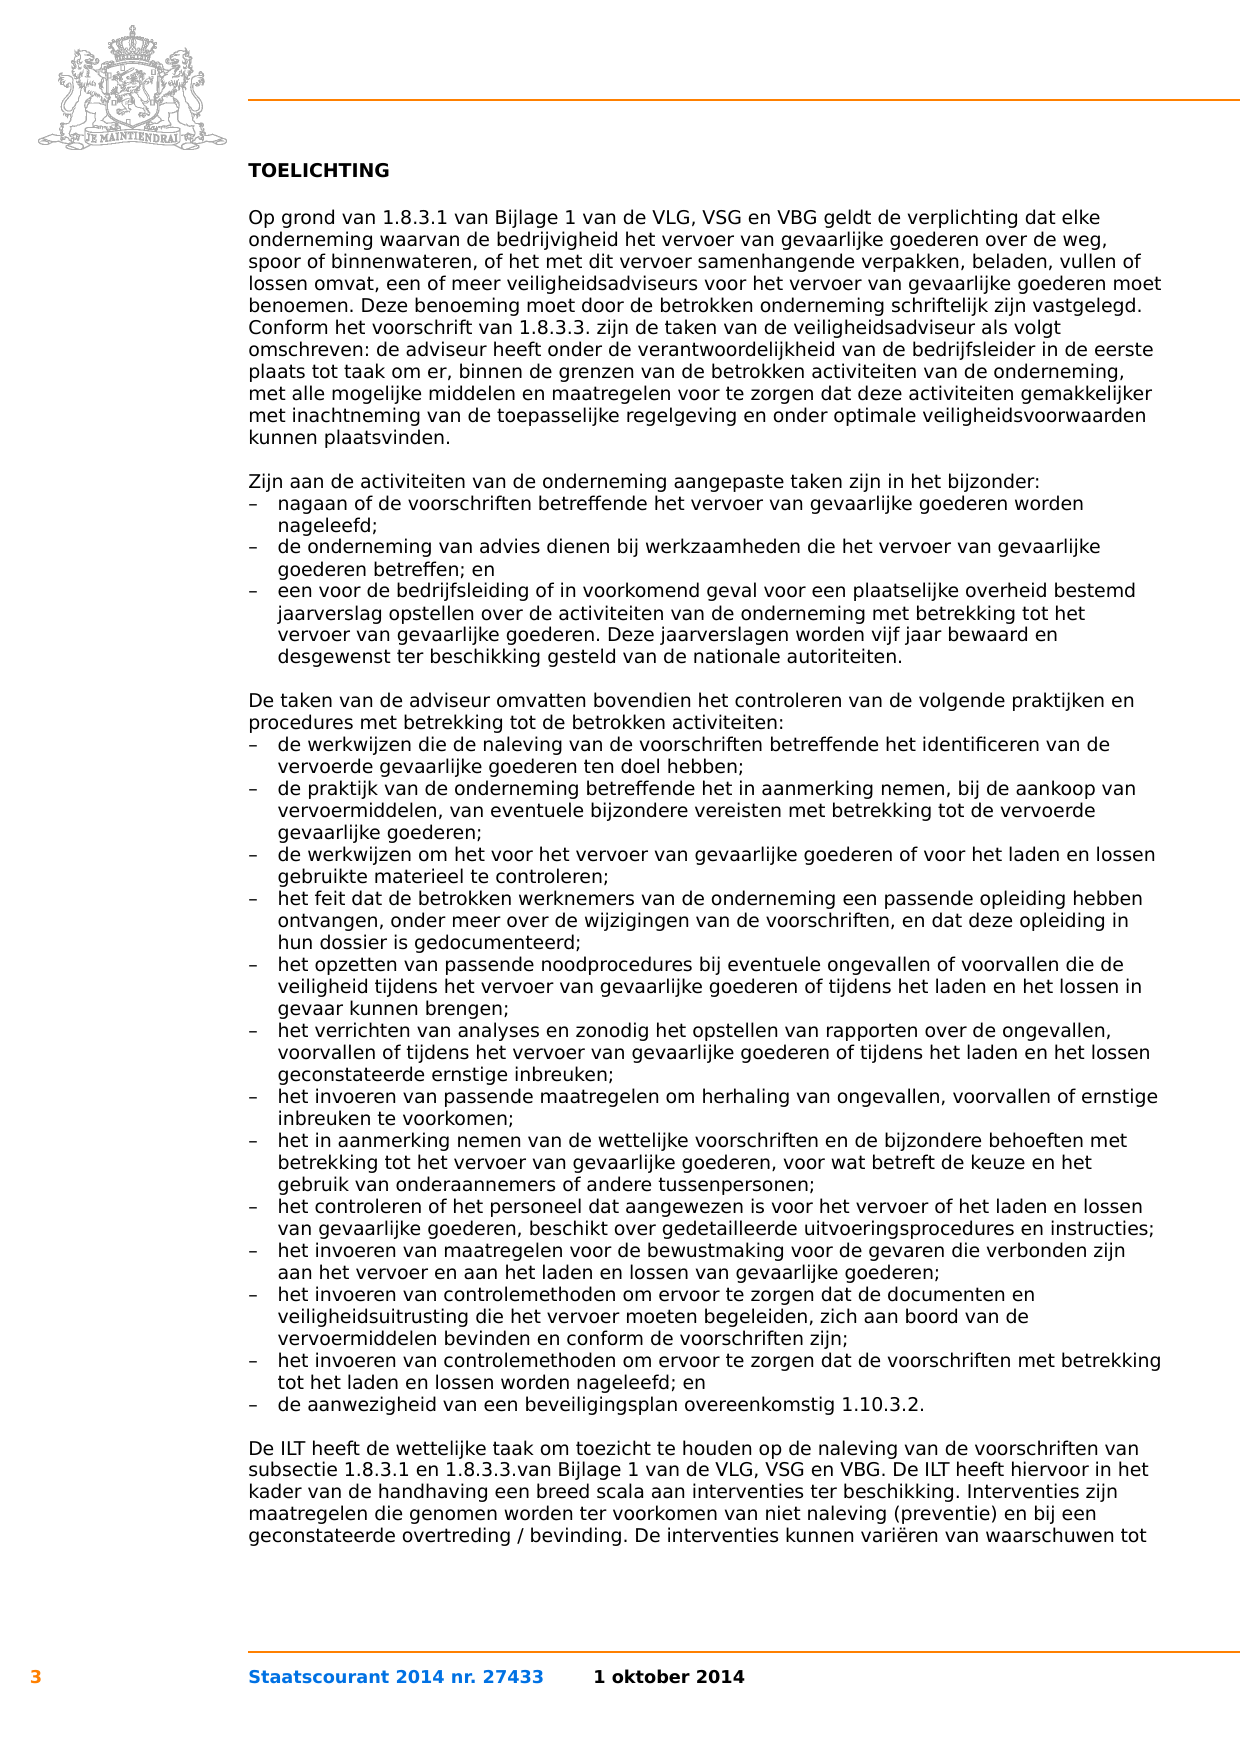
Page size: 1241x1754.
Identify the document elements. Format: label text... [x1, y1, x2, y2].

text – het feit dat de betrokken werknemers van de onderneming een passende opleiding hebben ontvangen, onder meer over de wijzigingen van de voorschriften, en dat deze opleiding in hun dossier is gedocumenteerd; [248, 888, 1163, 954]
text – de werkwijzen om het voor het vervoer van gevaarlijke goederen of voor het laden en lossen gebruikte materieel te controleren; [248, 844, 1163, 888]
text – de aanwezigheid van een beveiligingsplan overeenkomstig 1.10.3.2. [248, 1393, 1163, 1416]
text – het invoeren van maatregelen voor de bewustmaking voor de gevaren die verbonden zijn aan het vervoer en aan het laden en lossen van gevaarlijke goederen; [248, 1240, 1163, 1284]
text – het in aanmerking nemen van de wettelijke voorschriften en de bijzondere behoeften met betrekking tot het vervoer van gevaarlijke goederen, voor wat betreft de keuze en het gebruik van onderaannemers of andere tussenpersonen; [248, 1130, 1163, 1196]
subtitle TOELICHTING [248, 160, 1163, 182]
text – het invoeren van controlemethoden om ervoor te zorgen dat de voorschriften met betrekking tot het laden en lossen worden nageleefd; en [248, 1349, 1163, 1393]
text – de werkwijzen die de naleving van de voorschriften betreffende het identificeren van de vervoerde gevaarlijke goederen ten doel hebben; [248, 734, 1163, 778]
text – het invoeren van passende maatregelen om herhaling van ongevallen, voorvallen of ernstige inbreuken te voorkomen; [248, 1086, 1163, 1130]
text Zijn aan de activiteiten van de onderneming aangepaste taken zijn in het bijzonder: [248, 471, 1163, 492]
text – een voor de bedrijfsleiding of in voorkomend geval voor een plaatselijke overheid bestemd jaarverslag opstellen over de activiteiten van de onderneming met betrekking tot het vervoer van gevaarlijke goederen. Deze jaarverslagen worden vijf jaar bewaard en desgewenst ter beschikking gesteld van de nationale autoriteiten. [248, 580, 1163, 668]
text De ILT heeft de wettelijke taak om toezicht te houden op de naleving van de voorschriften van subsectie 1.8.3.1 en 1.8.3.3.van Bijlage 1 van de VLG, VSG en VBG. De ILT heeft hiervoor in het kader van de handhaving een breed scala aan interventies ter beschikking. Interventies zijn maatregelen die genomen worden ter voorkomen van niet naleving (preventie) en bij een geconstateerde overtreding / bevinding. De interventies kunnen variëren van waarschuwen tot [248, 1437, 1163, 1547]
text – het opzetten van passende noodprocedures bij eventuele ongevallen of voorvallen die de veiligheid tijdens het vervoer van gevaarlijke goederen of tijdens het laden en het lossen in gevaar kunnen brengen; [248, 954, 1163, 1020]
text De taken van de adviseur omvatten bovendien het controleren van de volgende praktijken en procedures met betrekking tot de betrokken activiteiten: [248, 690, 1163, 734]
text – het controleren of het personeel dat aangewezen is voor het vervoer of het laden en lossen van gevaarlijke goederen, beschikt over gedetailleerde uitvoeringsprocedures en instructies; [248, 1196, 1163, 1240]
text – de praktijk van de onderneming betreffende het in aanmerking nemen, bij de aankoop van vervoermiddelen, van eventuele bijzondere vereisten met betrekking tot de vervoerde gevaarlijke goederen; [248, 778, 1163, 844]
text – de onderneming van advies dienen bij werkzaamheden die het vervoer van gevaarlijke goederen betreffen; en [248, 536, 1163, 580]
text Op grond van 1.8.3.1 van Bijlage 1 van de VLG, VSG en VBG geldt de verplichting dat elke onderneming waarvan de bedrijvigheid het vervoer van gevaarlijke goederen over de weg, spoor of binnenwateren, of het met dit vervoer samenhangende verpakken, beladen, vullen of lossen omvat, een of meer veiligheidsadviseurs voor het vervoer van gevaarlijke goederen moet benoemen. Deze benoeming moet door de betrokken onderneming schriftelijk zijn vastgelegd. Conform het voorschrift van 1.8.3.3. zijn de taken van de veiligheidsadviseur als volgt omschreven: de adviseur heeft onder de verantwoordelijkheid van de bedrijfsleider in de eerste plaats tot taak om er, binnen de grenzen van de betrokken activiteiten van de onderneming, met alle mogelijke middelen en maatregelen voor te zorgen dat deze activiteiten gemakkelijker met inachtneming van de toepasselijke regelgeving en onder optimale veiligheidsvoorwaarden kunnen plaatsvinden. [248, 207, 1163, 449]
picture [38, 25, 227, 150]
text – het verrichten van analyses en zonodig het opstellen van rapporten over de ongevallen, voorvallen of tijdens het vervoer van gevaarlijke goederen of tijdens het laden en het lossen geconstateerde ernstige inbreuken; [248, 1020, 1163, 1086]
text – het invoeren van controlemethoden om ervoor te zorgen dat de documenten en veiligheidsuitrusting die het vervoer moeten begeleiden, zich aan boord van de vervoermiddelen bevinden en conform de voorschriften zijn; [248, 1284, 1163, 1349]
text – nagaan of de voorschriften betreffende het vervoer van gevaarlijke goederen worden nageleefd; [248, 492, 1163, 536]
